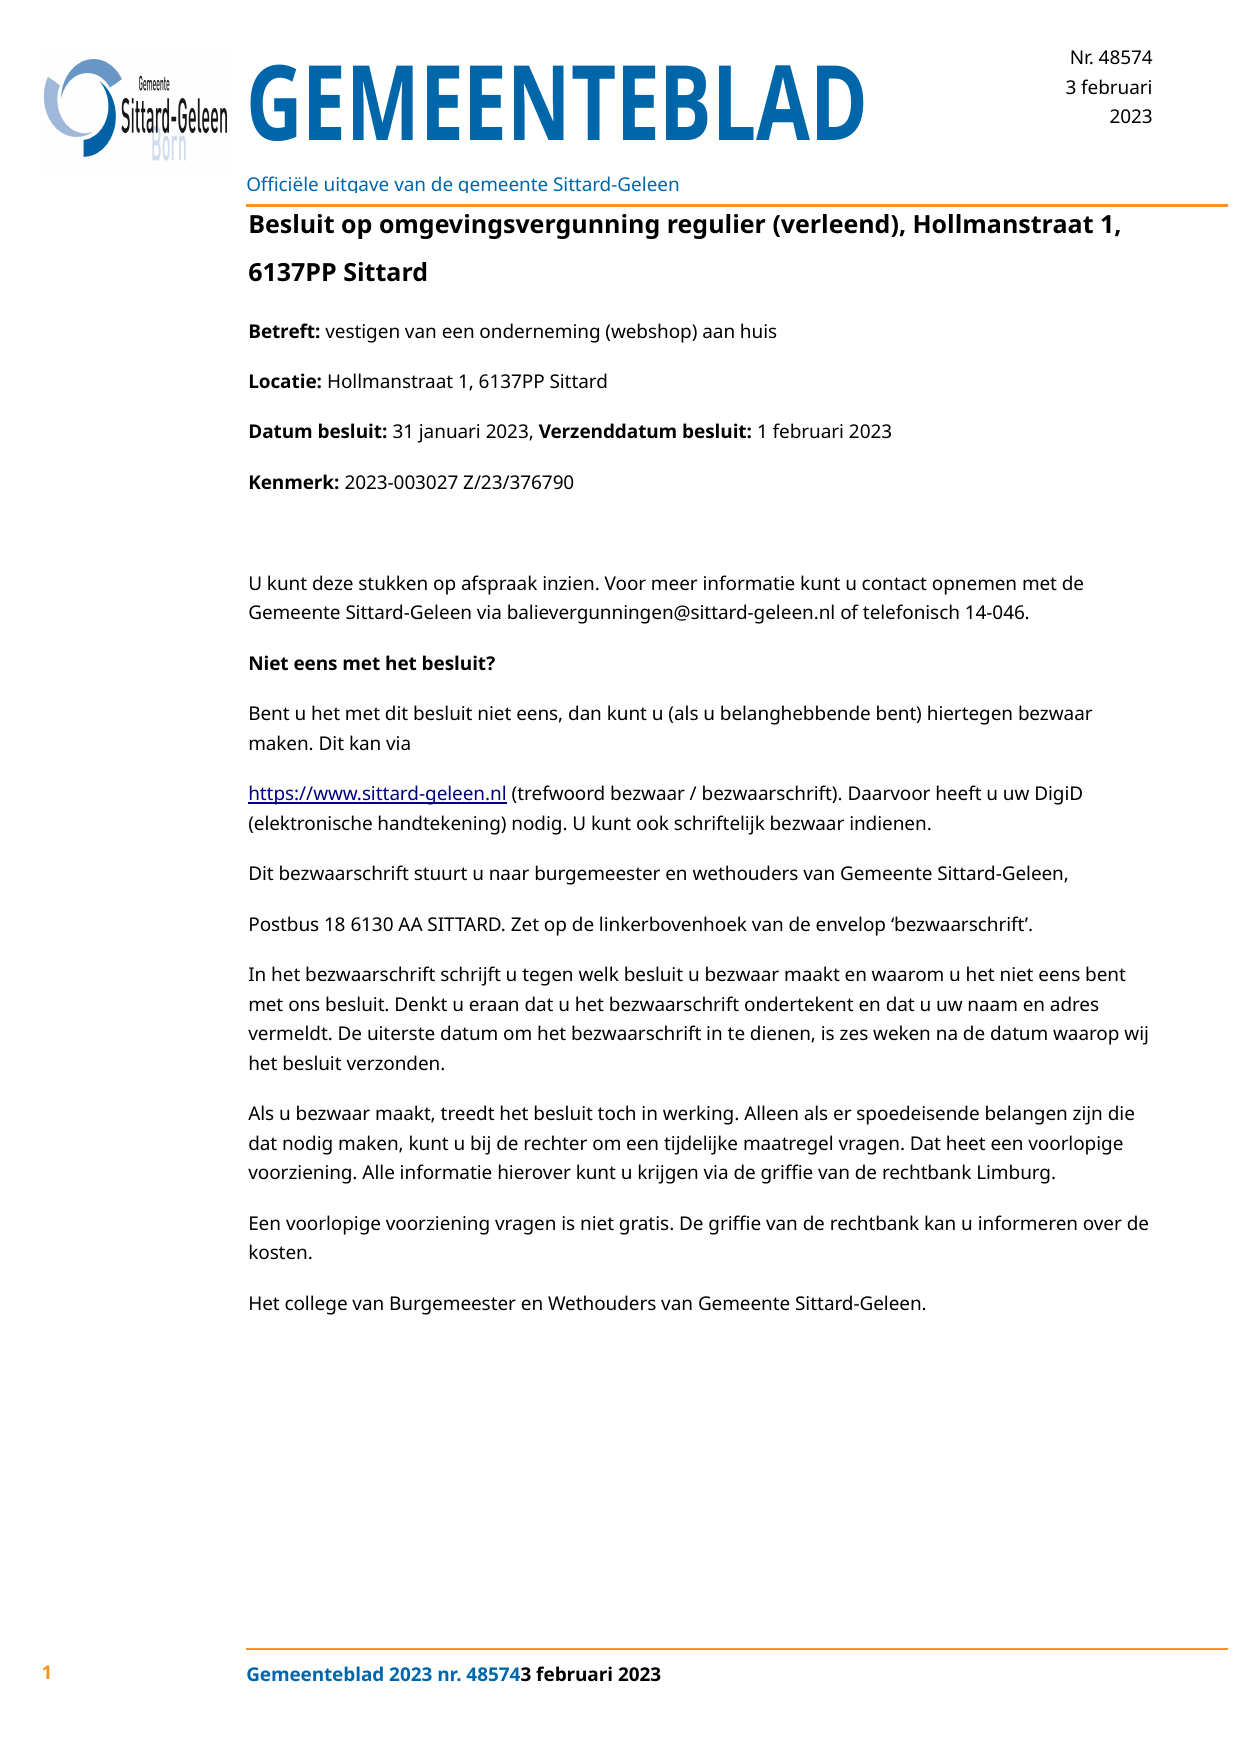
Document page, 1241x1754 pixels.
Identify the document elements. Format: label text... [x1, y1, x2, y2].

text Besluit op omgevingsvergunning regulier (verleend), Hollmanstraat 1, 6137PP Sittard [248, 207, 1152, 288]
text Postbus 18 6130 AA SITTARD. Zet op de linkerbovenhoek van de envelop ‘bezwaarschrift’. [248, 911, 1152, 937]
text Locatie: Hollmanstraat 1, 6137PP Sittard [248, 368, 1152, 394]
text Niet eens met het besluit? [248, 650, 1152, 676]
text Bent u het met dit besluit niet eens, dan kunt u (als u belanghebbende bent) hiertegen bezwaar maken. Dit kan via [248, 700, 1152, 756]
text https://www.sittard-geleen.nl (trefwoord bezwaar / bezwaarschrift). Daarvoor heeft u uw DigiD (elektronische handtekening) nodig. U kunt ook schriftelijk bezwaar indienen. [248, 780, 1152, 836]
text In het bezwaarschrift schrijft u tegen welk besluit u bezwaar maakt en waarom u het niet eens bent met ons besluit. Denkt u eraan dat u het bezwaarschrift ondertekent en dat u uw naam en adres vermeldt. De uiterste datum om het bezwaarschrift in te dienen, is zes weken na de datum waarop wij het besluit verzonden. [248, 961, 1152, 1076]
text Datum besluit: 31 januari 2023, Verzenddatum besluit: 1 februari 2023 [248, 419, 1152, 444]
text Het college van Burgemeester en Wethouders van Gemeente Sittard-Geleen. [248, 1290, 1152, 1316]
picture [41, 47, 231, 172]
text U kunt deze stukken op afspraak inzien. Voor meer informatie kunt u contact opnemen met de Gemeente Sittard-Geleen via balievergunningen@sittard-geleen.nl of telefonisch 14-046. [248, 570, 1152, 625]
text Als u bezwaar maakt, treedt het besluit toch in werking. Alleen als er spoedeisende belangen zijn die dat nodig maken, kunt u bij de rechter om een tijdelijke maatregel vragen. Dat heet een voorlopige voorziening. Alle informatie hierover kunt u krijgen via de griffie van de rechtbank Limburg. [248, 1100, 1152, 1185]
text Dit bezwaarschrift stuurt u naar burgemeester en wethouders van Gemeente Sittard-Geleen, [248, 860, 1152, 886]
text Kenmerk: 2023-003027 Z/23/376790 [248, 469, 1152, 495]
text Een voorlopige voorziening vragen is niet gratis. De griffie van de rechtbank kan u informeren over de kosten. [248, 1210, 1152, 1265]
text Betreft: vestigen van een onderneming (webshop) aan huis [248, 318, 1152, 344]
